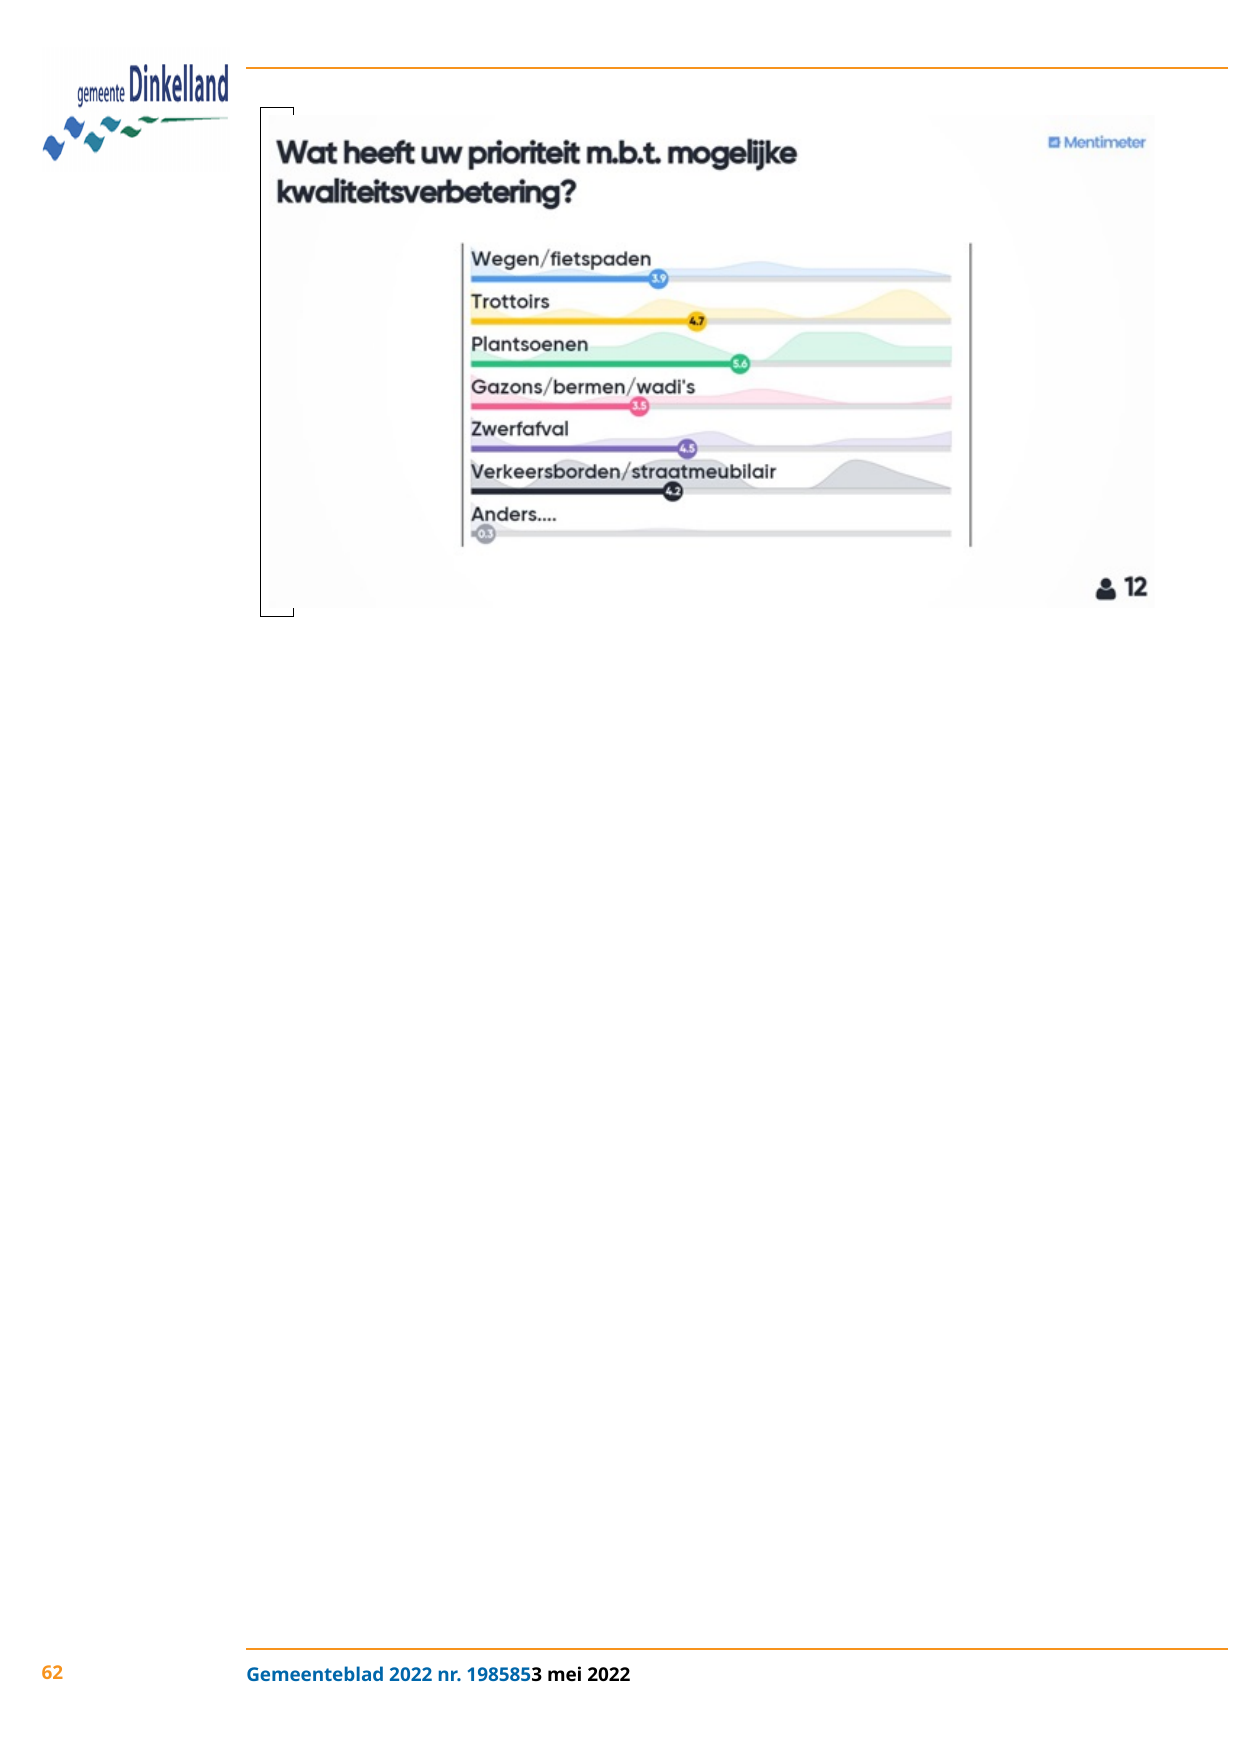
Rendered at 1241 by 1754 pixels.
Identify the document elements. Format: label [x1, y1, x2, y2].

picture [41, 47, 231, 172]
picture [268, 115, 1155, 608]
